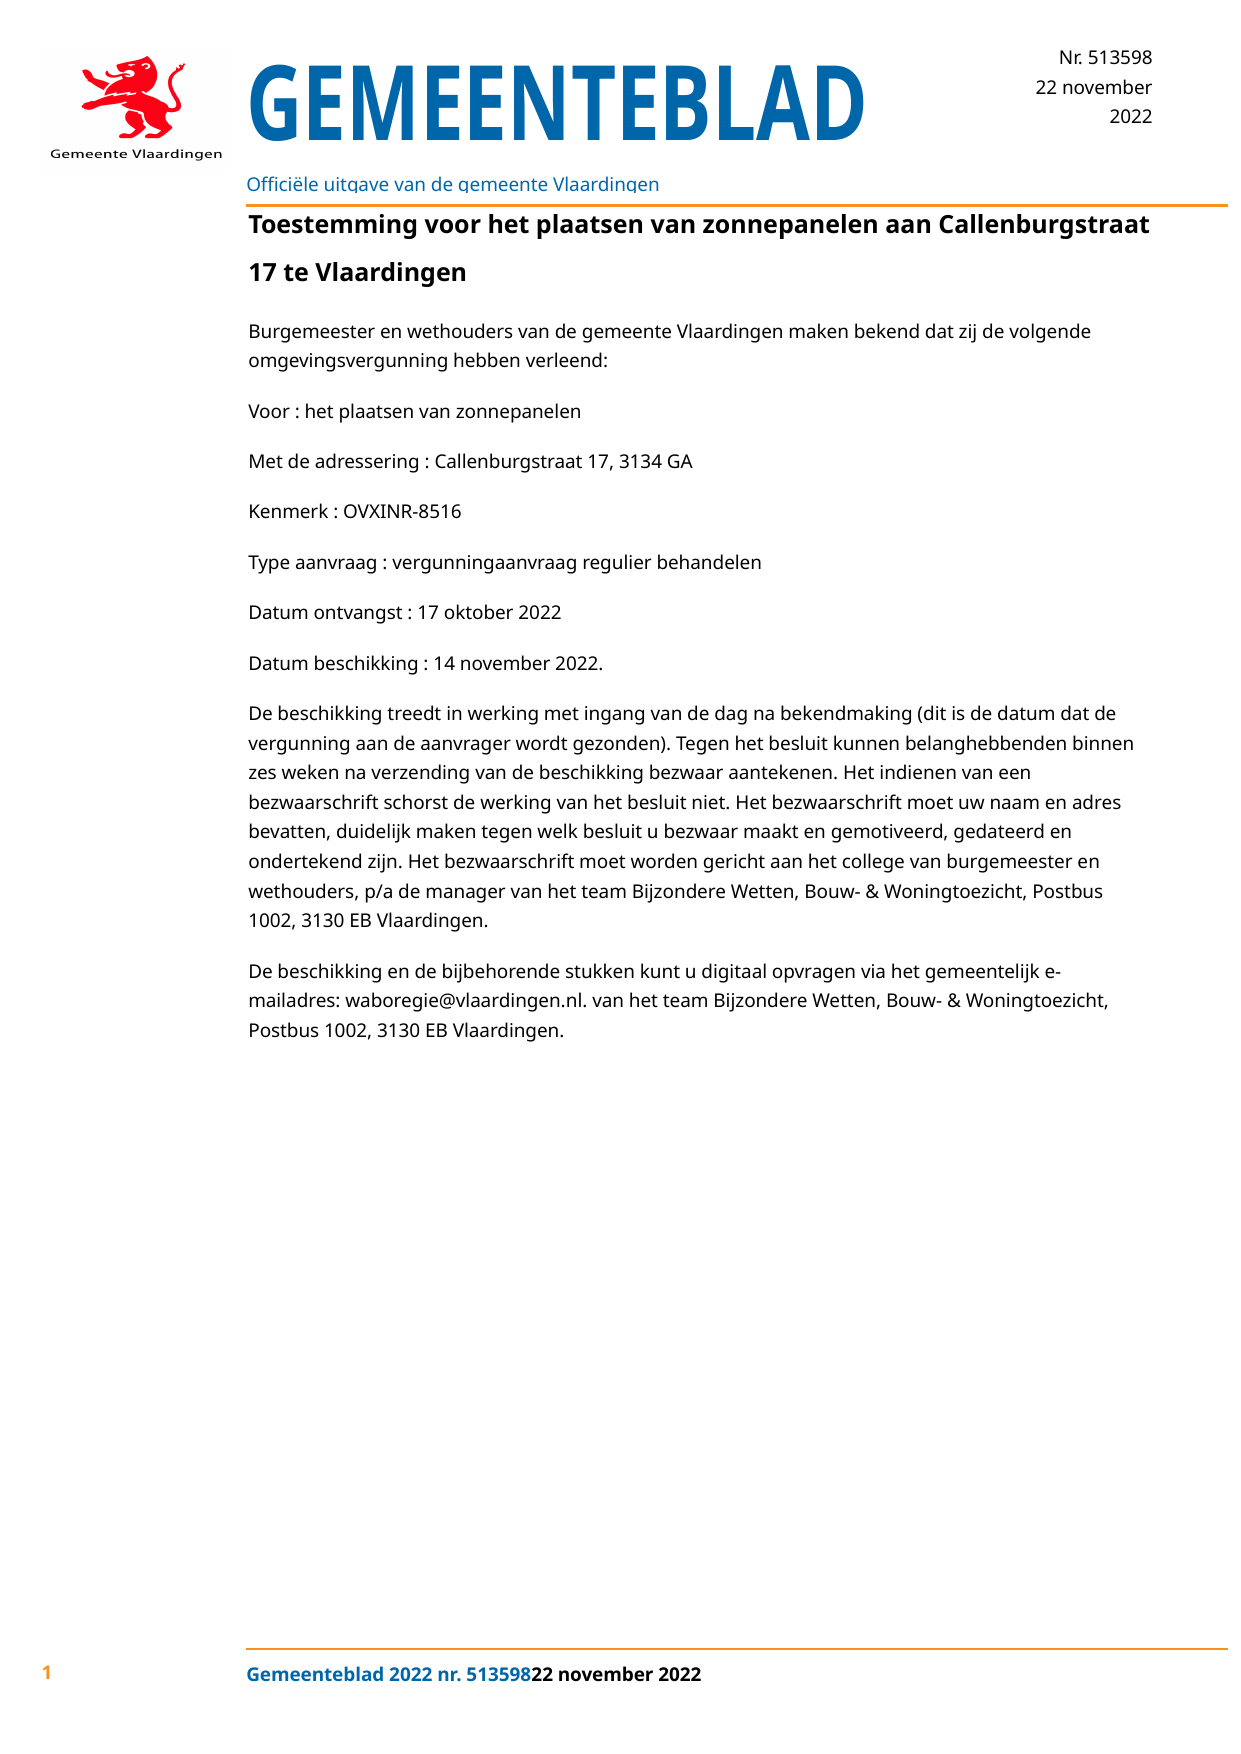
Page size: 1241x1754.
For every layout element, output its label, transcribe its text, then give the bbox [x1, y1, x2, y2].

text Met de adressering : Callenburgstraat 17, 3134 GA [248, 448, 1152, 474]
picture [41, 47, 231, 172]
text De beschikking en de bijbehorende stukken kunt u digitaal opvragen via het gemeentelijk e-mailadres: waboregie@vlaardingen.nl. van het team Bijzondere Wetten, Bouw- & Woningtoezicht, Postbus 1002, 3130 EB Vlaardingen. [248, 958, 1152, 1043]
text De beschikking treedt in werking met ingang van de dag na bekendmaking (dit is de datum dat de vergunning aan de aanvrager wordt gezonden). Tegen het besluit kunnen belanghebbenden binnen zes weken na verzending van de beschikking bezwaar aantekenen. Het indienen van een bezwaarschrift schorst de werking van het besluit niet. Het bezwaarschrift moet uw naam en adres bevatten, duidelijk maken tegen welk besluit u bezwaar maakt en gemotiveerd, gedateerd en ondertekend zijn. Het bezwaarschrift moet worden gericht aan het college van burgemeester en wethouders, p/a de manager van het team Bijzondere Wetten, Bouw- & Woningtoezicht, Postbus 1002, 3130 EB Vlaardingen. [248, 700, 1152, 933]
text Kenmerk : OVXINR-8516 [248, 499, 1152, 524]
text Toestemming voor het plaatsen van zonnepanelen aan Callenburgstraat 17 te Vlaardingen [248, 207, 1152, 288]
text Datum ontvangst : 17 oktober 2022 [248, 599, 1152, 625]
text Datum beschikking : 14 november 2022. [248, 650, 1152, 676]
text Burgemeester en wethouders van de gemeente Vlaardingen maken bekend dat zij de volgende omgevingsvergunning hebben verleend: [248, 318, 1152, 373]
text Type aanvraag : vergunningaanvraag regulier behandelen [248, 549, 1152, 575]
text Voor : het plaatsen van zonnepanelen [248, 398, 1152, 424]
